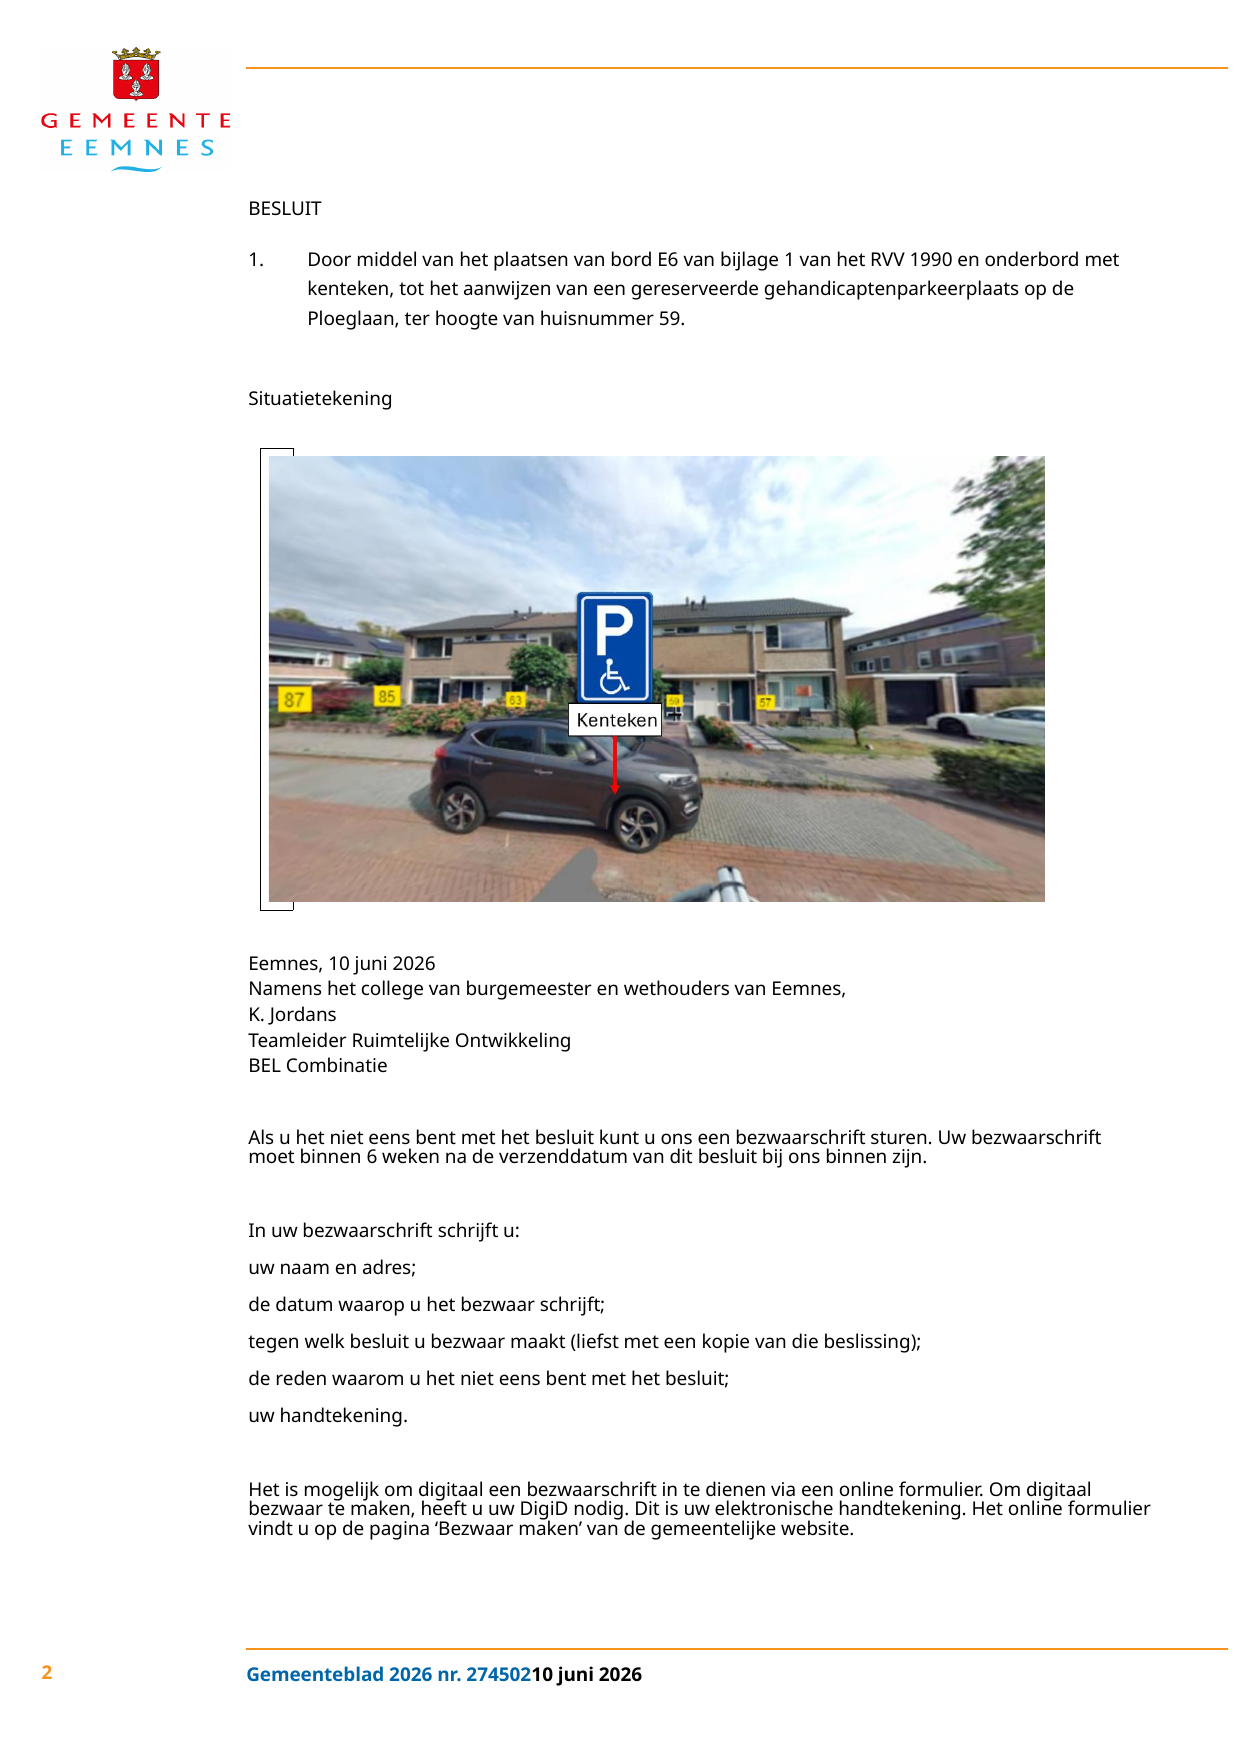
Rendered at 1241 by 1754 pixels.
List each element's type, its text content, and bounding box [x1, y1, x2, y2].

text Namens het college van burgemeester en wethouders van Eemnes, [248, 975, 1152, 1001]
list Door middel van het plaatsen van bord E6 van bijlage 1 van het RVV 1990 en onderbord met kenteken, tot het aanwijzen van een gereserveerde gehandicaptenparkeerplaats op de Ploeglaan, ter hoogte van huisnummer 59. [248, 246, 1152, 331]
picture [41, 47, 231, 172]
text de reden waarom u het niet eens bent met het besluit; [248, 1370, 1152, 1389]
text uw handtekening. [248, 1407, 1152, 1426]
text BESLUIT [248, 196, 1152, 221]
picture [268, 456, 1045, 902]
text Eemnes, 10 juni 2026 [248, 950, 1152, 975]
text Als u het niet eens bent met het besluit kunt u ons een bezwaarschrift sturen. Uw bezwaarschrift moet binnen 6 weken na de verzenddatum van dit besluit bij ons binnen zijn. [248, 1129, 1152, 1167]
text uw naam en adres; [248, 1259, 1152, 1278]
text BEL Combinatie [248, 1053, 1152, 1078]
text K. Jordans [248, 1001, 1152, 1027]
text de datum waarop u het bezwaar schrijft; [248, 1296, 1152, 1315]
text Teamleider Ruimtelijke Ontwikkeling [248, 1027, 1152, 1053]
text Situatietekening [248, 385, 1152, 411]
text In uw bezwaarschrift schrijft u: [248, 1222, 1152, 1241]
text Het is mogelijk om digitaal een bezwaarschrift in te dienen via een online formulier. Om digitaal bezwaar te maken, heeft u uw DigiD nodig. Dit is uw elektronische handtekening. Het online formulier vindt u op de pagina ‘Bezwaar maken’ van de gemeentelijke website. [248, 1481, 1152, 1539]
text tegen welk besluit u bezwaar maakt (liefst met een kopie van die beslissing); [248, 1333, 1152, 1352]
